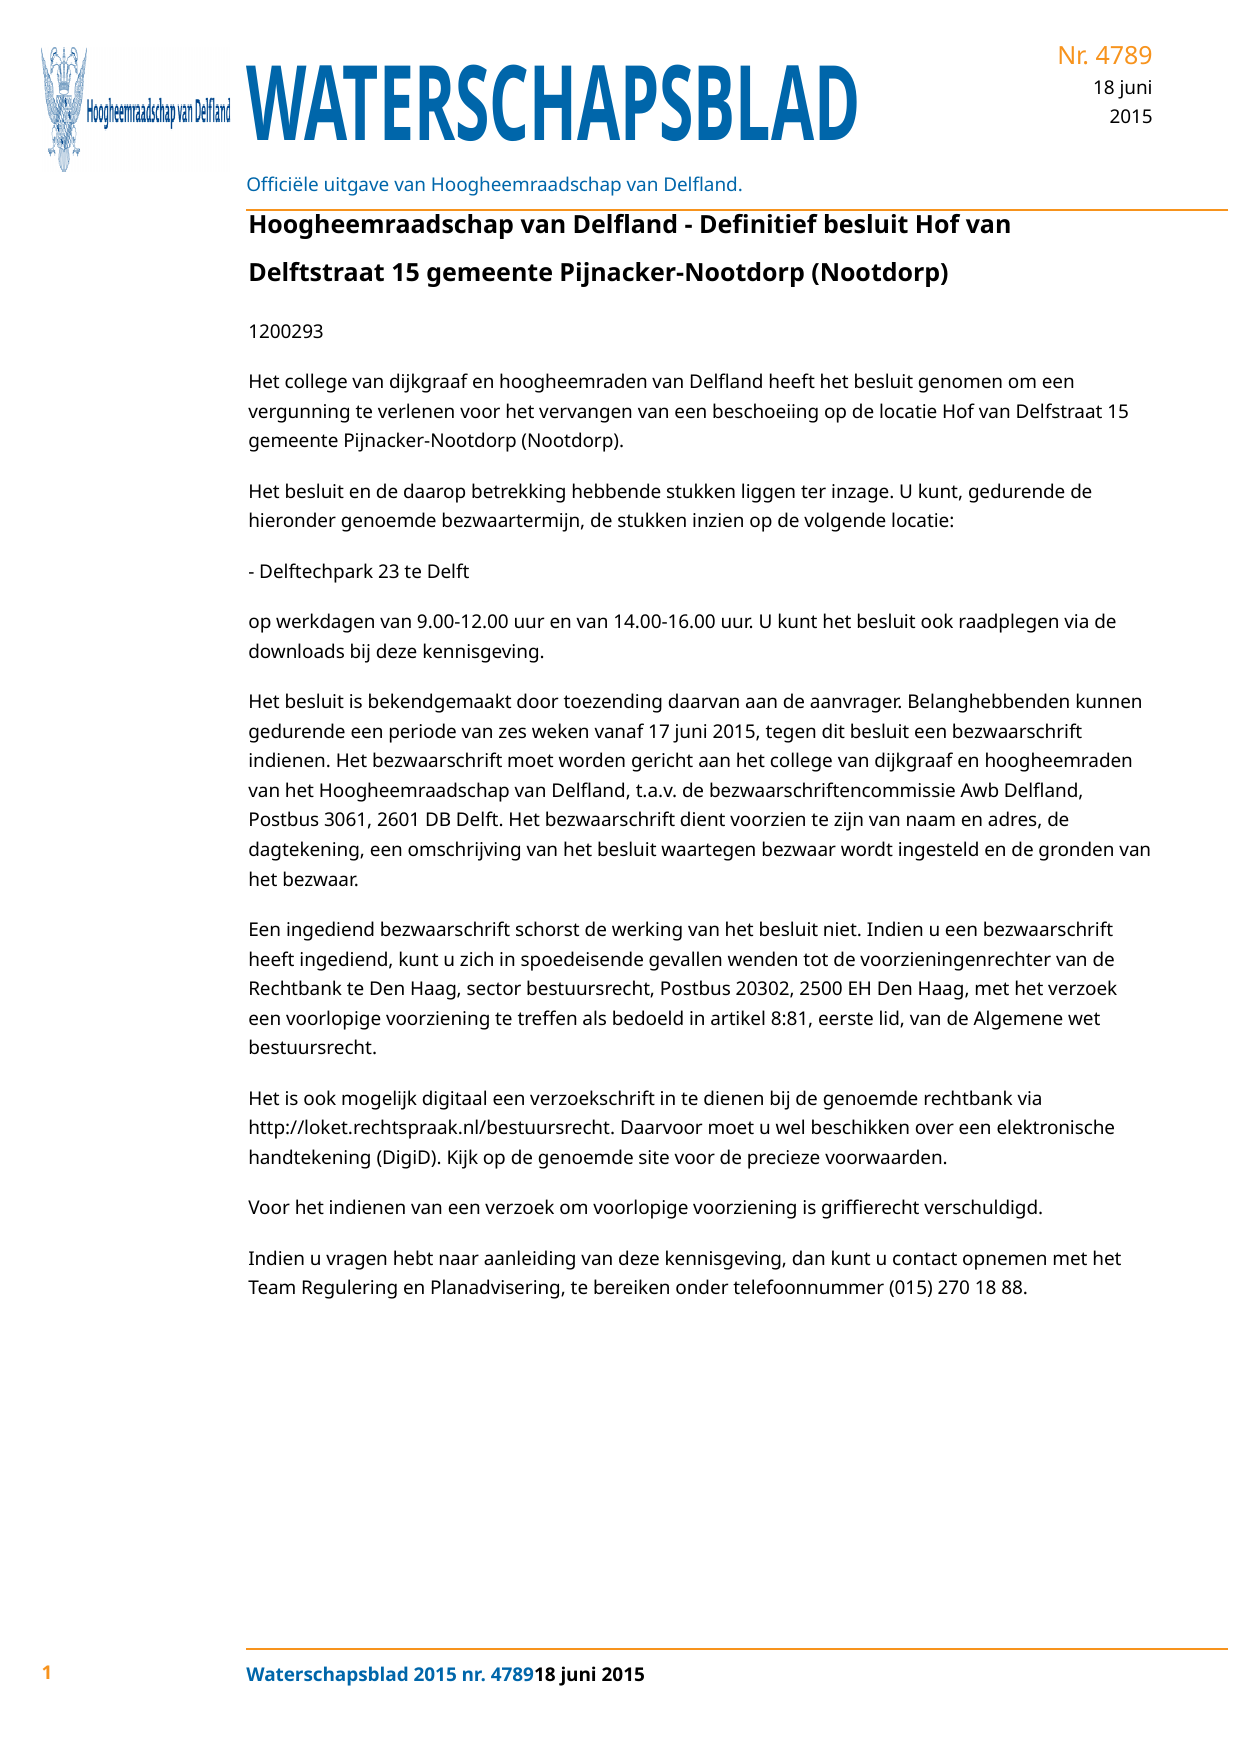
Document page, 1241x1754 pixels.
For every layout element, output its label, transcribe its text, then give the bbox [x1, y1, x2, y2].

text Indien u vragen hebt naar aanleiding van deze kennisgeving, dan kunt u contact opnemen met het Team Regulering en Planadvisering, te bereiken onder telefoonnummer (015) 270 18 88. [248, 1245, 1152, 1300]
text Een ingediend bezwaarschrift schorst de werking van het besluit niet. Indien u een bezwaarschrift heeft ingediend, kunt u zich in spoedeisende gevallen wenden tot de voorzieningenrechter van de Rechtbank te Den Haag, sector bestuursrecht, Postbus 20302, 2500 EH Den Haag, met het verzoek een voorlopige voorziening te treffen als bedoeld in artikel 8:81, eerste lid, van de Algemene wet bestuursrecht. [248, 916, 1152, 1060]
text - Delftechpark 23 te Delft [248, 558, 1152, 584]
text op werkdagen van 9.00-12.00 uur en van 14.00-16.00 uur. U kunt het besluit ook raadplegen via de downloads bij deze kennisgeving. [248, 608, 1152, 664]
text Het college van dijkgraaf en hoogheemraden van Delfland heeft het besluit genomen om een vergunning te verlenen voor het vervangen van een beschoeiing op de locatie Hof van Delfstraat 15 gemeente Pijnacker-Nootdorp (Nootdorp). [248, 368, 1152, 453]
text 1200293 [248, 318, 1152, 344]
text Hoogheemraadschap van Delfland - Definitief besluit Hof van Delftstraat 15 gemeente Pijnacker-Nootdorp (Nootdorp) [248, 211, 1152, 288]
text Het is ook mogelijk digitaal een verzoekschrift in te dienen bij de genoemde rechtbank via http://loket.rechtspraak.nl/bestuursrecht. Daarvoor moet u wel beschikken over een elektronische handtekening (DigiD). Kijk op de genoemde site voor de precieze voorwaarden. [248, 1085, 1152, 1170]
text Het besluit is bekendgemaakt door toezending daarvan aan de aanvrager. Belanghebbenden kunnen gedurende een periode van zes weken vanaf 17 juni 2015, tegen dit besluit een bezwaarschrift indienen. Het bezwaarschrift moet worden gericht aan het college van dijkgraaf en hoogheemraden van het Hoogheemraadschap van Delfland, t.a.v. de bezwaarschriftencommissie Awb Delfland, Postbus 3061, 2601 DB Delft. Het bezwaarschrift dient voorzien te zijn van naam en adres, de dagtekening, een omschrijving van het besluit waartegen bezwaar wordt ingesteld en de gronden van het bezwaar. [248, 688, 1152, 892]
picture [41, 47, 231, 172]
text Voor het indienen van een verzoek om voorlopige voorziening is griffierecht verschuldigd. [248, 1194, 1152, 1220]
text Het besluit en de daarop betrekking hebbende stukken liggen ter inzage. U kunt, gedurende de hieronder genoemde bezwaartermijn, de stukken inzien op de volgende locatie: [248, 478, 1152, 533]
